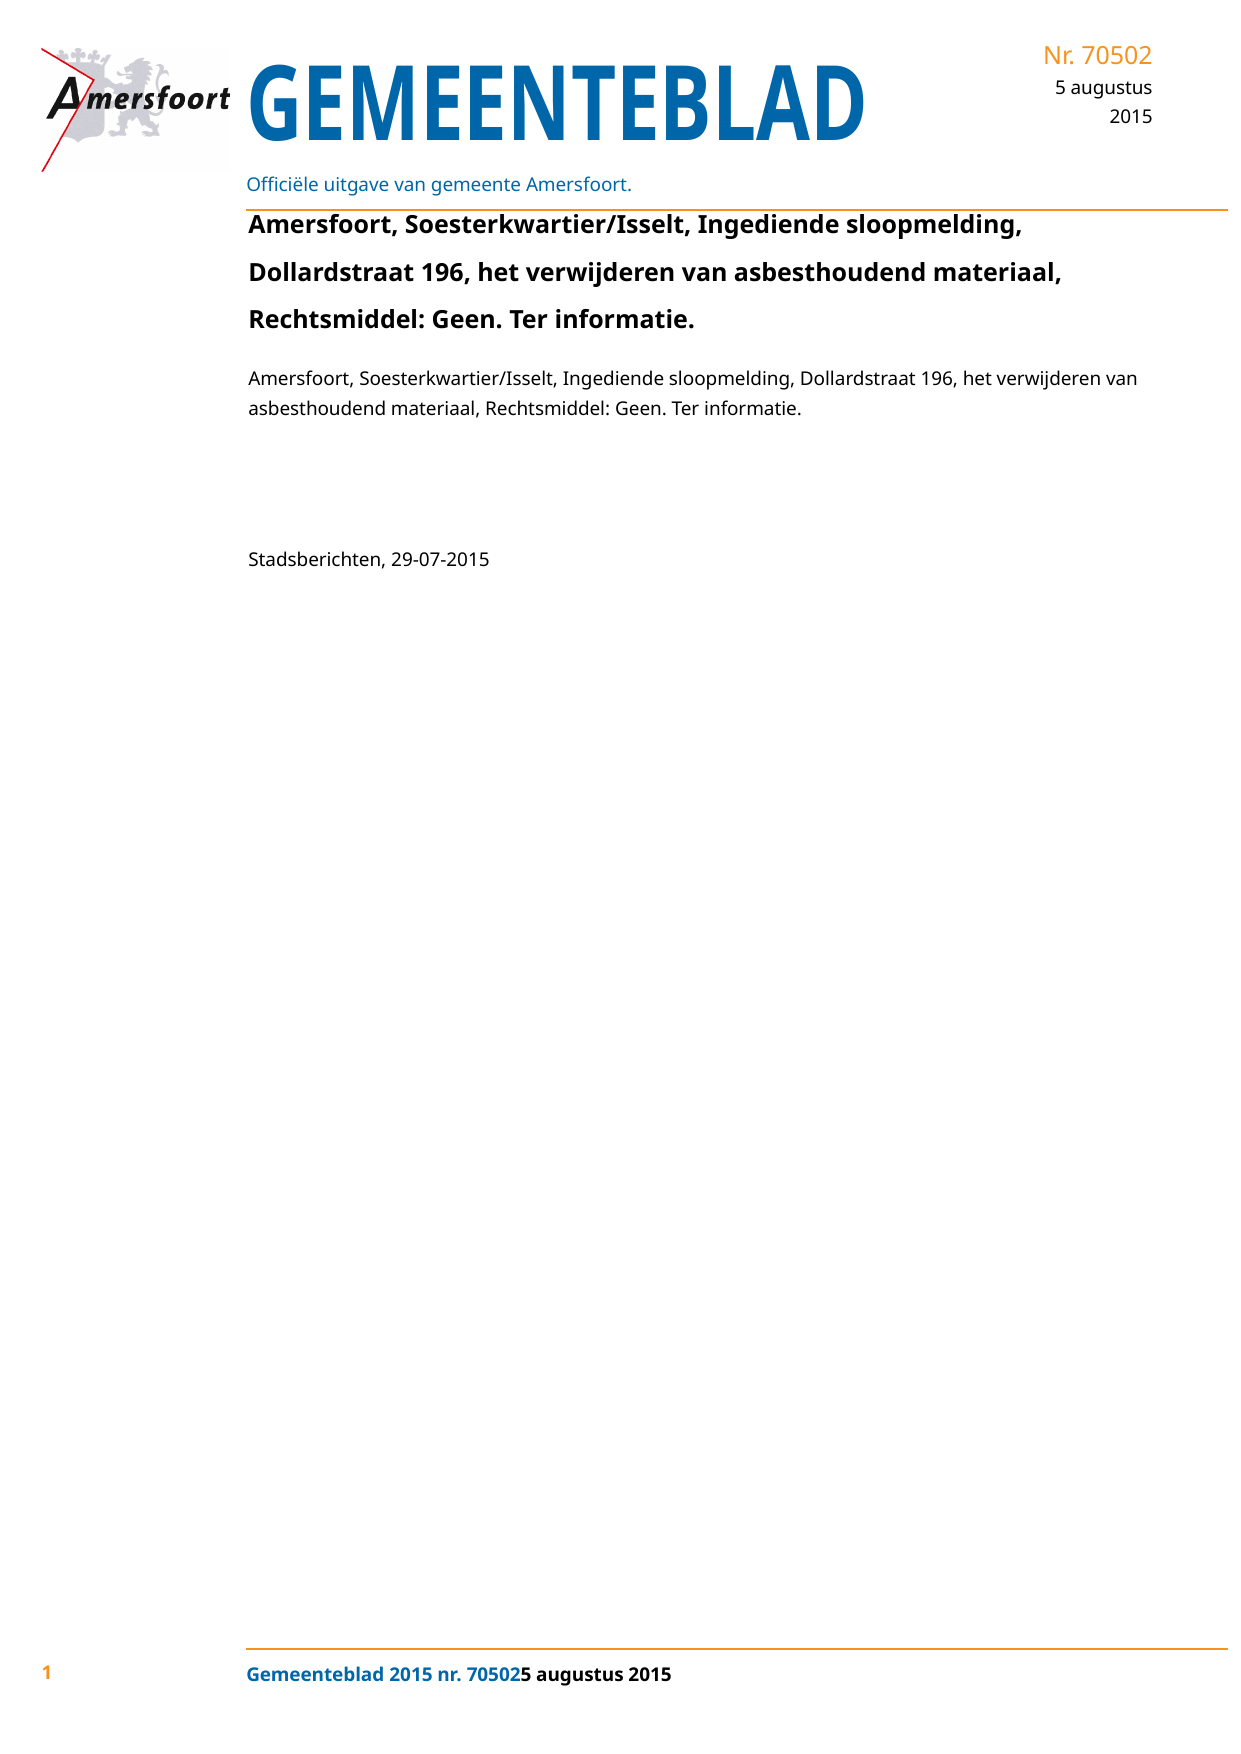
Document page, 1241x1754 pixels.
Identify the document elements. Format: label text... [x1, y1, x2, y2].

text Stadsberichten, 29-07-2015 [248, 546, 1152, 572]
text Amersfoort, Soesterkwartier/Isselt, Ingediende sloopmelding, Dollardstraat 196, het verwijderen van asbesthoudend materiaal, Rechtsmiddel: Geen. Ter informatie. [248, 211, 1152, 336]
picture [41, 47, 231, 172]
text Amersfoort, Soesterkwartier/Isselt, Ingediende sloopmelding, Dollardstraat 196, het verwijderen van asbesthoudend materiaal, Rechtsmiddel: Geen. Ter informatie. [248, 366, 1152, 421]
